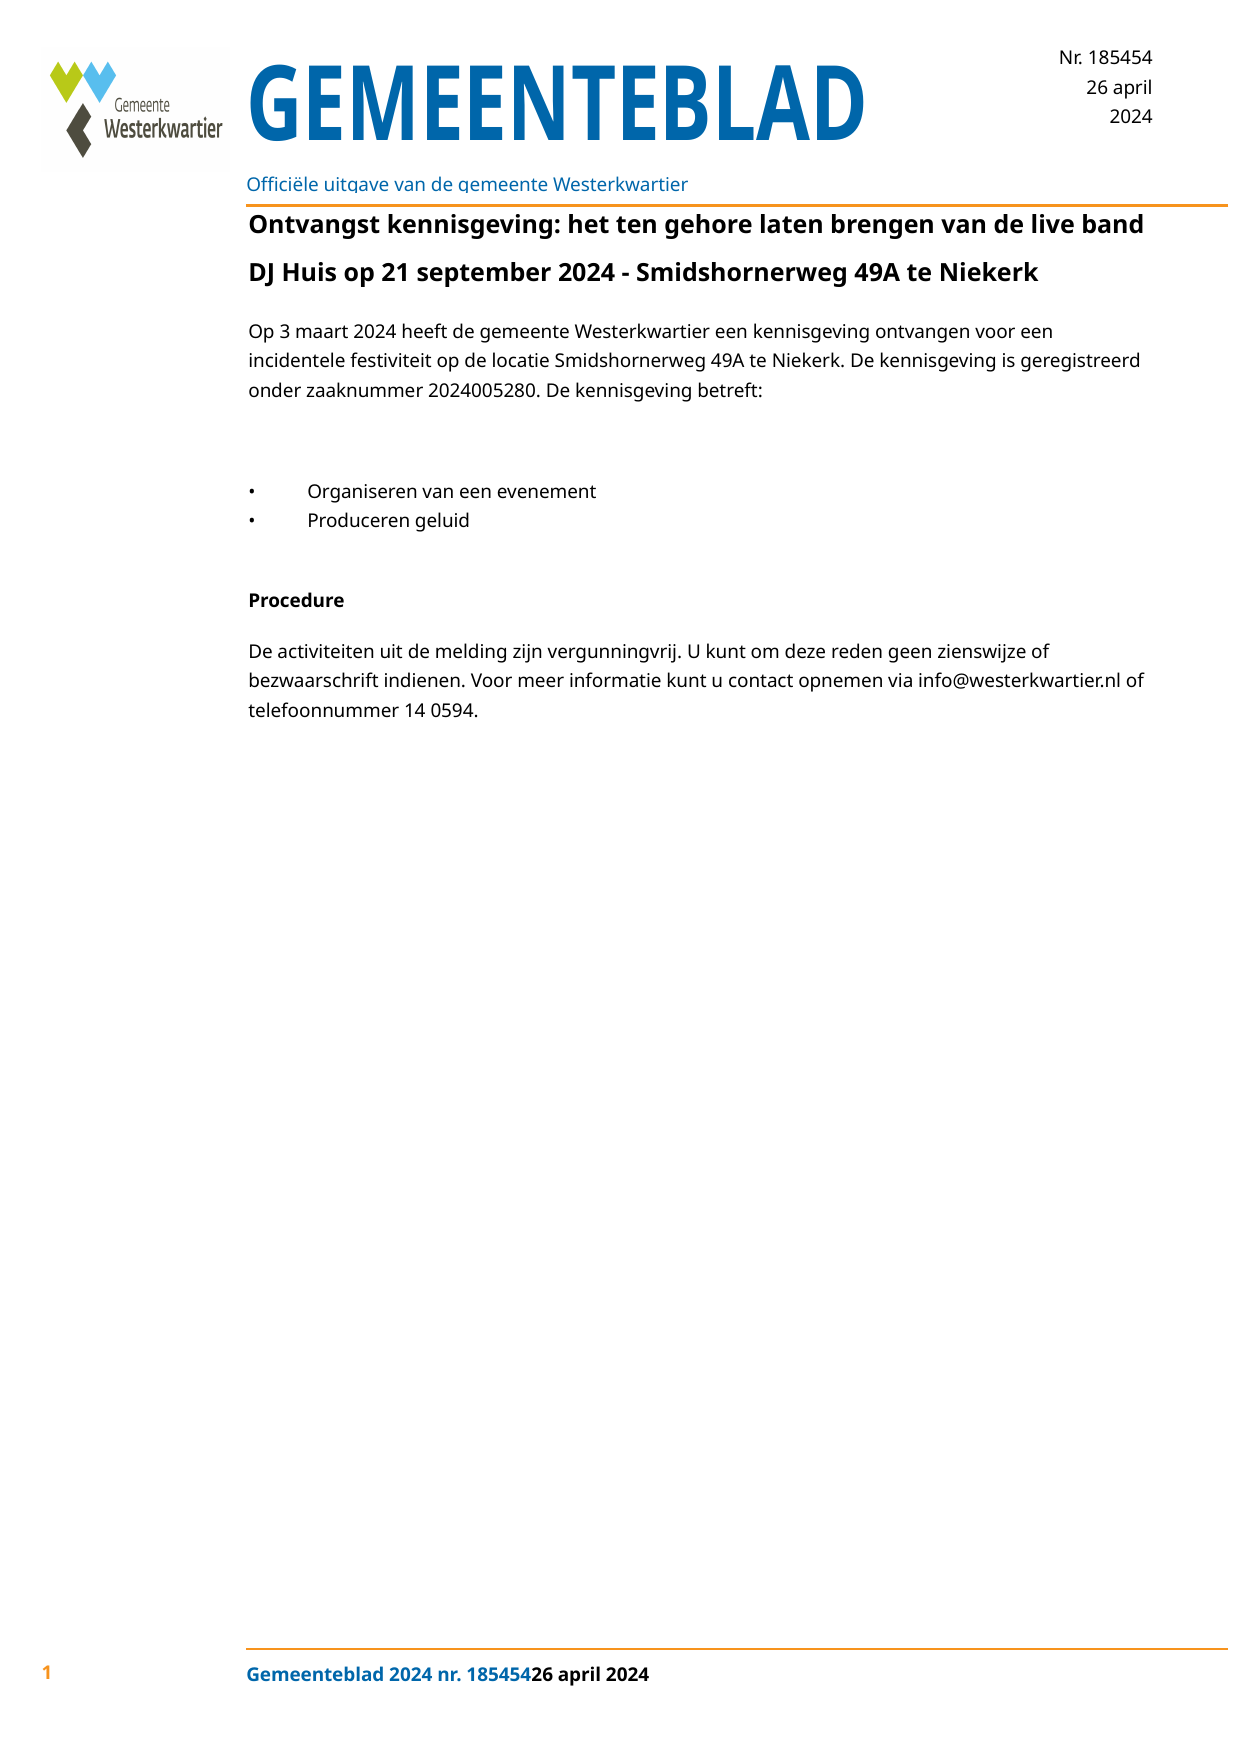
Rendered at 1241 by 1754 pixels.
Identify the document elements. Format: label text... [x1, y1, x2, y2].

list Organiseren van een evenement [248, 478, 1152, 504]
text Ontvangst kennisgeving: het ten gehore laten brengen van de live band DJ Huis op 21 september 2024 - Smidshornerweg 49A te Niekerk [248, 207, 1152, 288]
text De activiteiten uit de melding zijn vergunningvrij. U kunt om deze reden geen zienswijze of bezwaarschrift indienen. Voor meer informatie kunt u contact opnemen via info@westerkwartier.nl of telefoonnummer 14 0594. [248, 638, 1152, 723]
list Produceren geluid [248, 507, 1152, 533]
picture [41, 47, 231, 172]
text Procedure [248, 587, 1152, 613]
text Op 3 maart 2024 heeft de gemeente Westerkwartier een kennisgeving ontvangen voor een incidentele festiviteit op de locatie Smidshornerweg 49A te Niekerk. De kennisgeving is geregistreerd onder zaaknummer 2024005280. De kennisgeving betreft: [248, 318, 1152, 403]
